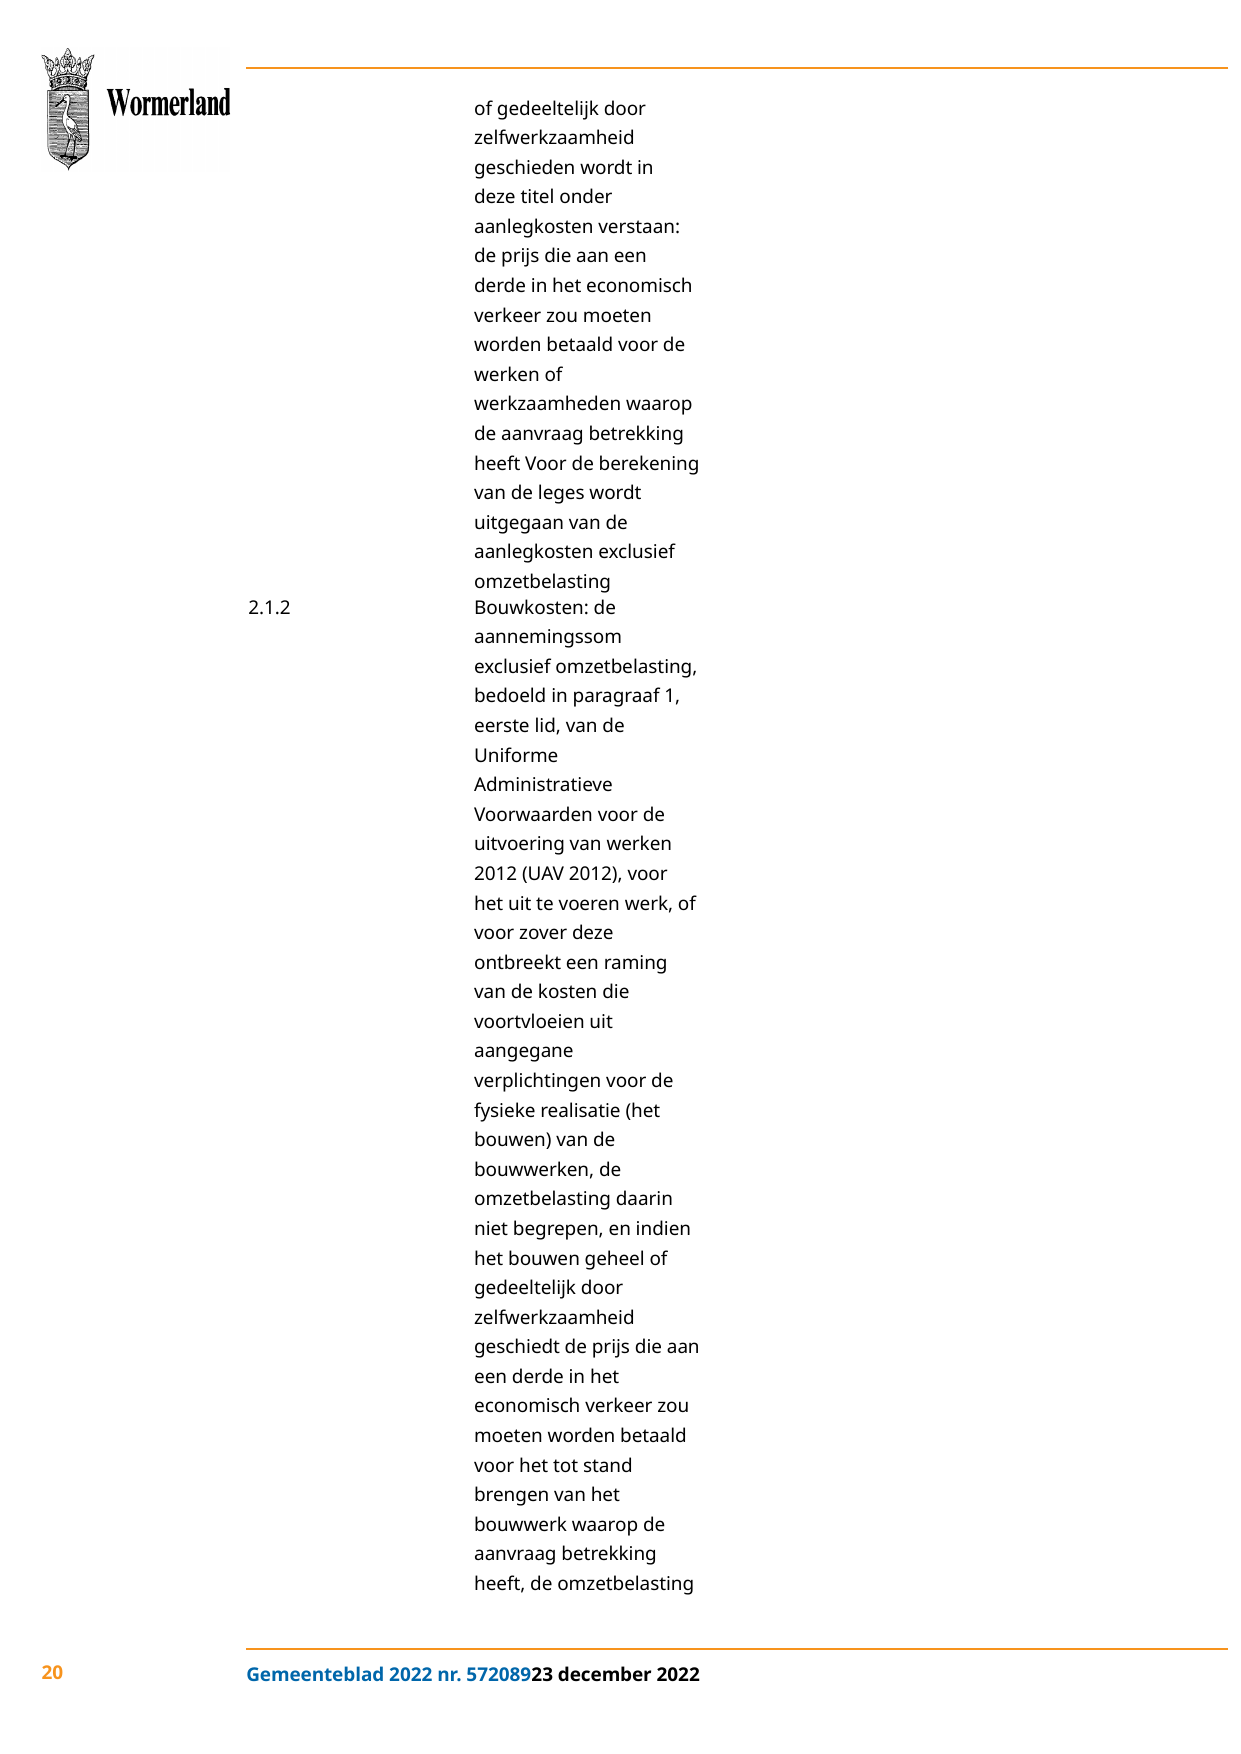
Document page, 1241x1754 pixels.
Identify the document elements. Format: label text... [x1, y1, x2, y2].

table_cell 2.1.2 [248, 594, 474, 1596]
table_cell of gedeeltelijk door zelfwerkzaamheid geschieden wordt in deze titel onder aanlegkosten verstaan: de prijs die aan een derde in het economisch verkeer zou moeten worden betaald voor de werken of werkzaamheden waarop de aanvraag betrekking heeft Voor de berekening van de leges wordt uitgegaan van de aanlegkosten exclusief omzetbelasting [474, 95, 700, 594]
table_cell [700, 594, 926, 1596]
table_cell [248, 95, 474, 594]
table_cell [700, 95, 926, 594]
table_cell [926, 594, 1152, 1596]
picture [41, 47, 231, 172]
table_cell [926, 95, 1152, 594]
table_cell Bouwkosten: de aannemingssom exclusief omzetbelasting, bedoeld in paragraaf 1, eerste lid, van de Uniforme Administratieve Voorwaarden voor de uitvoering van werken 2012 (UAV 2012), voor het uit te voeren werk, of voor zover deze ontbreekt een raming van de kosten die voortvloeien uit aangegane verplichtingen voor de fysieke realisatie (het bouwen) van de bouwwerken, de omzetbelasting daarin niet begrepen, en indien het bouwen geheel of gedeeltelijk door zelfwerkzaamheid geschiedt de prijs die aan een derde in het economisch verkeer zou moeten worden betaald voor het tot stand brengen van het bouwwerk waarop de aanvraag betrekking heeft, de omzetbelasting [474, 594, 700, 1596]
